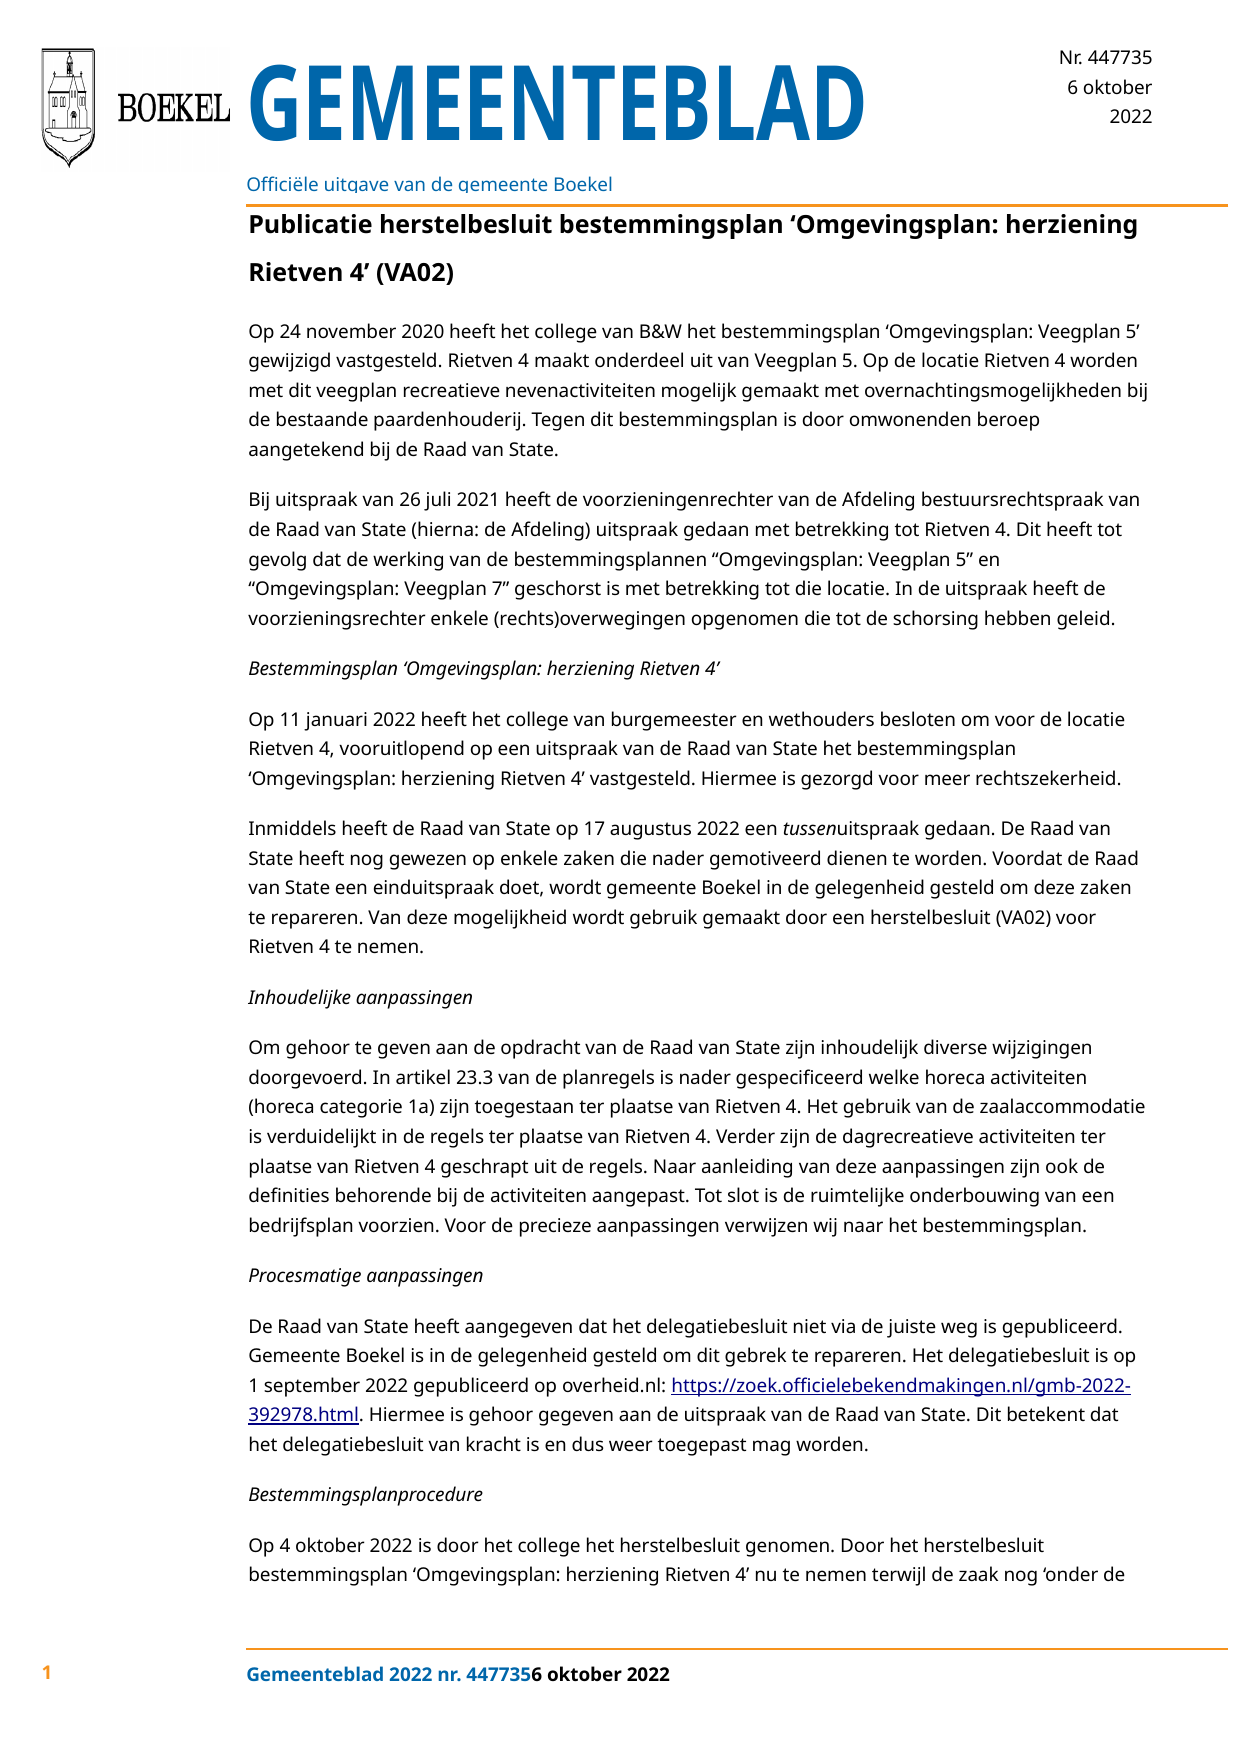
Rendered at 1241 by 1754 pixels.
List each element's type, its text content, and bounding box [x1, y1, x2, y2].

text De Raad van State heeft aangegeven dat het delegatiebesluit niet via de juiste weg is gepubliceerd. Gemeente Boekel is in de gelegenheid gesteld om dit gebrek te repareren. Het delegatiebesluit is op 1 september 2022 gepubliceerd op overheid.nl: https://zoek.officielebekendmakingen.nl/gmb-2022-392978.html. Hiermee is gehoor gegeven aan de uitspraak van de Raad van State. Dit betekent dat het delegatiebesluit van kracht is en dus weer toegepast mag worden. [248, 1313, 1152, 1457]
text Inhoudelijke aanpassingen [248, 984, 1152, 1010]
text Om gehoor te geven aan de opdracht van de Raad van State zijn inhoudelijk diverse wijzigingen doorgevoerd. In artikel 23.3 van de planregels is nader gespecificeerd welke horeca activiteiten (horeca categorie 1a) zijn toegestaan ter plaatse van Rietven 4. Het gebruik van de zaalaccommodatie is verduidelijkt in de regels ter plaatse van Rietven 4. Verder zijn de dagrecreatieve activiteiten ter plaatse van Rietven 4 geschrapt uit de regels. Naar aanleiding van deze aanpassingen zijn ook de definities behorende bij de activiteiten aangepast. Tot slot is de ruimtelijke onderbouwing van een bedrijfsplan voorzien. Voor de precieze aanpassingen verwijzen wij naar het bestemmingsplan. [248, 1034, 1152, 1238]
text Bestemmingsplanprocedure [248, 1482, 1152, 1507]
text Inmiddels heeft de Raad van State op 17 augustus 2022 een tussenuitspraak gedaan. De Raad van State heeft nog gewezen op enkele zaken die nader gemotiveerd dienen te worden. Voordat de Raad van State een einduitspraak doet, wordt gemeente Boekel in de gelegenheid gesteld om deze zaken te repareren. Van deze mogelijkheid wordt gebruik gemaakt door een herstelbesluit (VA02) voor Rietven 4 te nemen. [248, 815, 1152, 959]
text Bij uitspraak van 26 juli 2021 heeft de voorzieningenrechter van de Afdeling bestuursrechtspraak van de Raad van State (hierna: de Afdeling) uitspraak gedaan met betrekking tot Rietven 4. Dit heeft tot gevolg dat de werking van de bestemmingsplannen “Omgevingsplan: Veegplan 5” en “Omgevingsplan: Veegplan 7” geschorst is met betrekking tot die locatie. In de uitspraak heeft de voorzieningsrechter enkele (rechts)overwegingen opgenomen die tot de schorsing hebben geleid. [248, 487, 1152, 631]
text Bestemmingsplan ‘Omgevingsplan: herziening Rietven 4’ [248, 655, 1152, 681]
text Op 11 januari 2022 heeft het college van burgemeester en wethouders besloten om voor de locatie Rietven 4, vooruitlopend op een uitspraak van de Raad van State het bestemmingsplan ‘Omgevingsplan: herziening Rietven 4’ vastgesteld. Hiermee is gezorgd voor meer rechtszekerheid. [248, 706, 1152, 791]
text Publicatie herstelbesluit bestemmingsplan ‘Omgevingsplan: herziening Rietven 4’ (VA02) [248, 207, 1152, 288]
picture [41, 47, 231, 172]
text Op 24 november 2020 heeft het college van B&W het bestemmingsplan ‘Omgevingsplan: Veegplan 5’ gewijzigd vastgesteld. Rietven 4 maakt onderdeel uit van Veegplan 5. Op de locatie Rietven 4 worden met dit veegplan recreatieve nevenactiviteiten mogelijk gemaakt met overnachtingsmogelijkheden bij de bestaande paardenhouderij. Tegen dit bestemmingsplan is door omwonenden beroep aangetekend bij de Raad van State. [248, 318, 1152, 462]
text Procesmatige aanpassingen [248, 1262, 1152, 1288]
text Op 4 oktober 2022 is door het college het herstelbesluit genomen. Door het herstelbesluit bestemmingsplan ‘Omgevingsplan: herziening Rietven 4’ nu te nemen terwijl de zaak nog ‘onder de [248, 1532, 1152, 1587]
